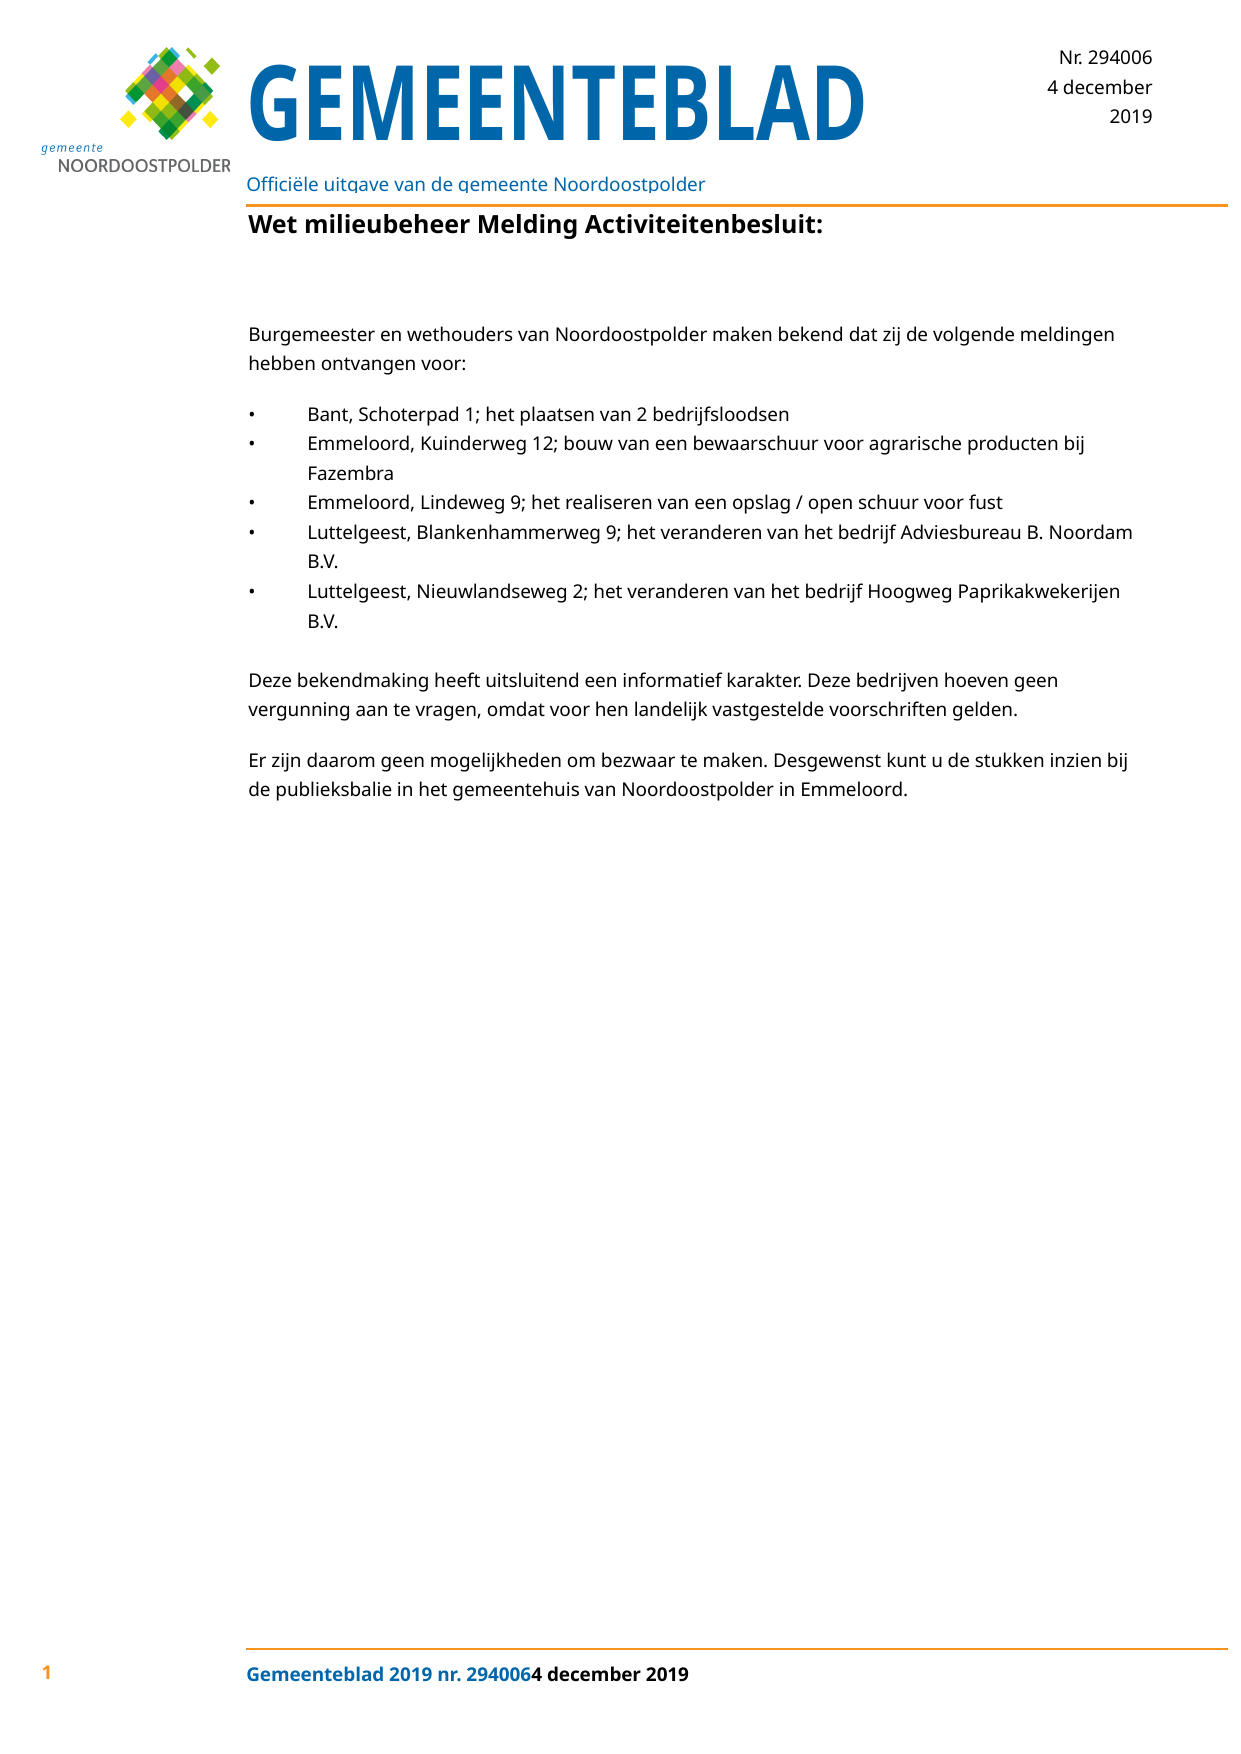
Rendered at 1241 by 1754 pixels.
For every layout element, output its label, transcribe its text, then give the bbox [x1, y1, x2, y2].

text Burgemeester en wethouders van Noordoostpolder maken bekend dat zij de volgende meldingen hebben ontvangen voor: [248, 321, 1152, 376]
list Emmeloord, Kuinderweg 12; bouw van een bewaarschuur voor agrarische producten bij Fazembra [248, 430, 1152, 486]
list Luttelgeest, Blankenhammerweg 9; het veranderen van het bedrijf Adviesbureau B. Noordam B.V. [248, 519, 1152, 574]
text Deze bekendmaking heeft uitsluitend een informatief karakter. Deze bedrijven hoeven geen vergunning aan te vragen, omdat voor hen landelijk vastgestelde voorschriften gelden. [248, 667, 1152, 722]
list Luttelgeest, Nieuwlandseweg 2; het veranderen van het bedrijf Hoogweg Paprikakwekerijen B.V. [248, 578, 1152, 633]
text Wet milieubeheer Melding Activiteitenbesluit: [248, 207, 1152, 241]
text Er zijn daarom geen mogelijkheden om bezwaar te maken. Desgewenst kunt u de stukken inzien bij de publieksbalie in het gemeentehuis van Noordoostpolder in Emmeloord. [248, 747, 1152, 802]
list Emmeloord, Lindeweg 9; het realiseren van een opslag / open schuur voor fust [248, 489, 1152, 515]
picture [41, 47, 231, 172]
list Bant, Schoterpad 1; het plaatsen van 2 bedrijfsloodsen [248, 401, 1152, 426]
